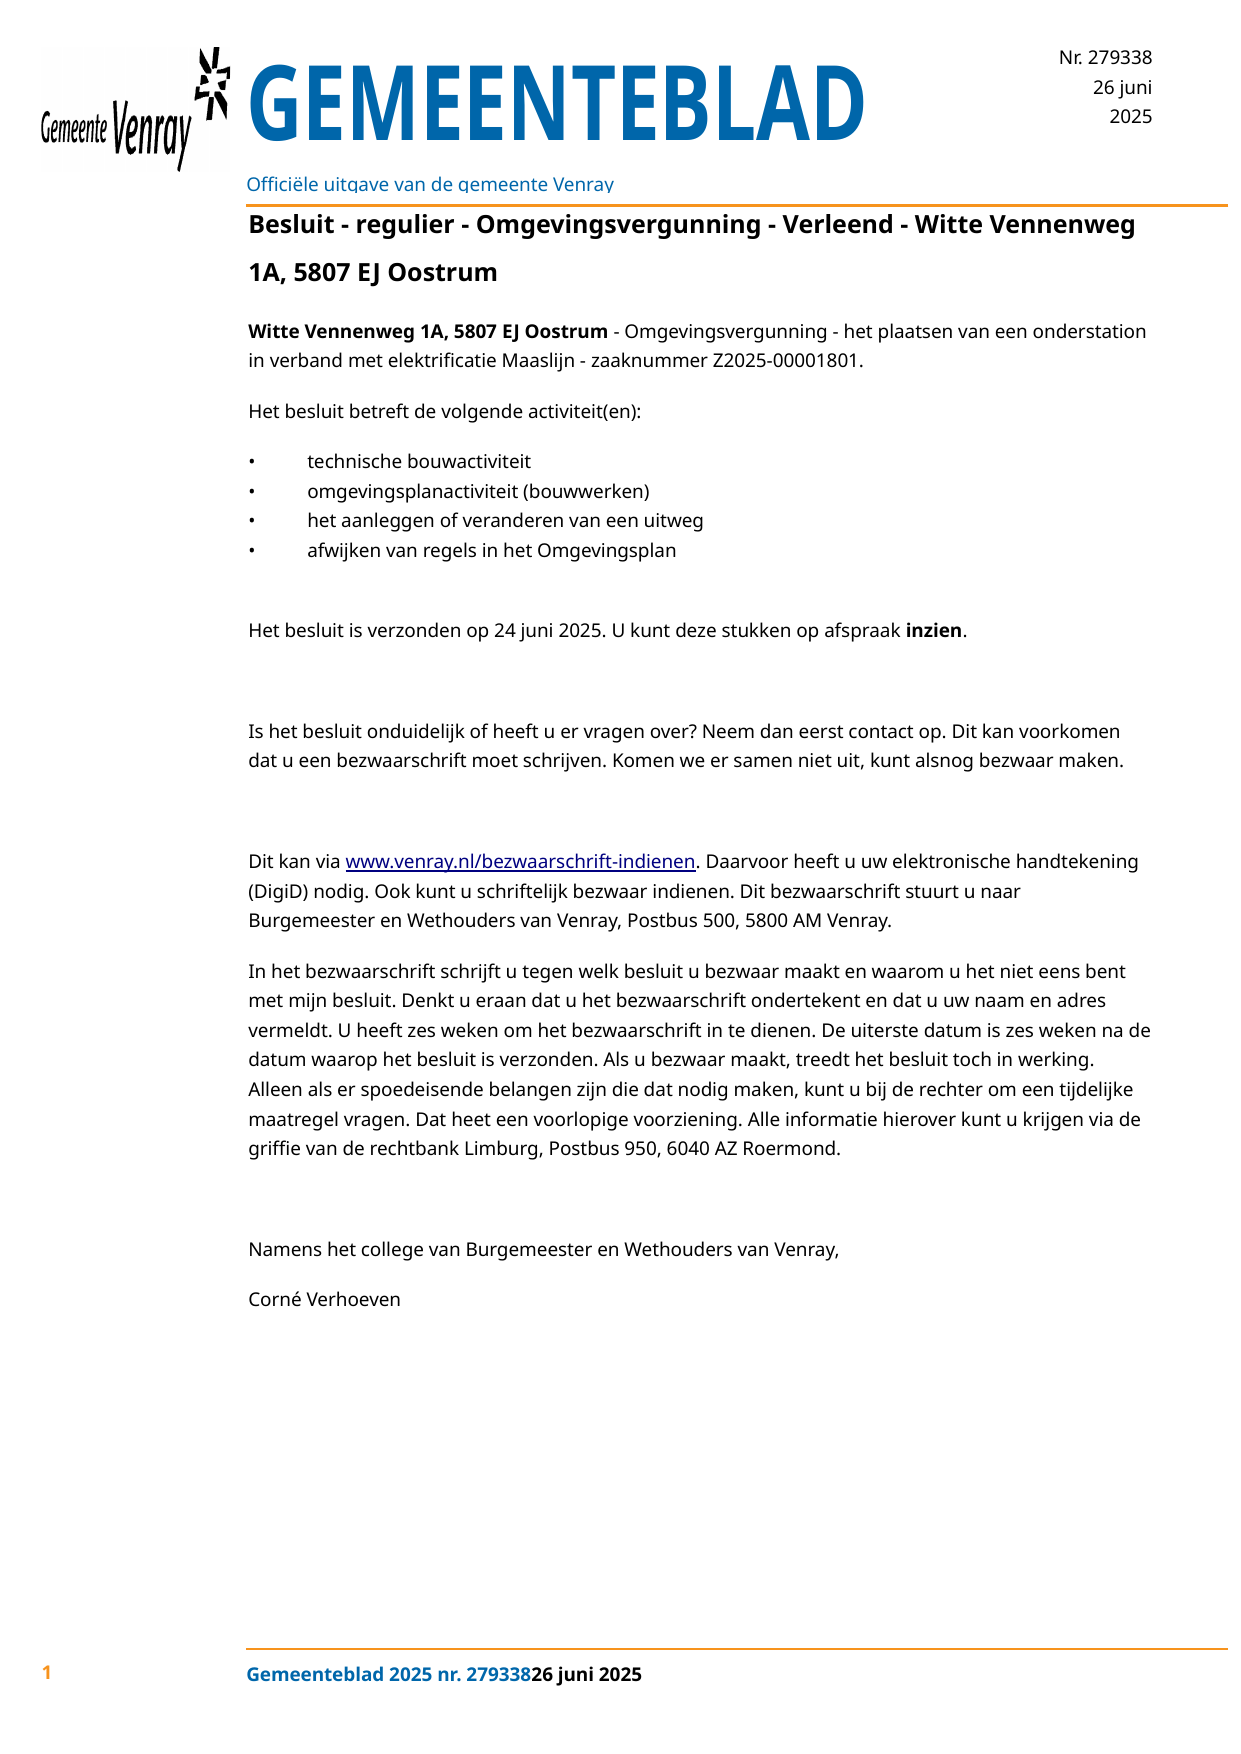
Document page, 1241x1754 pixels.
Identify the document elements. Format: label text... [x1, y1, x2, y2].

text Is het besluit onduidelijk of heeft u er vragen over? Neem dan eerst contact op. Dit kan voorkomen dat u een bezwaarschrift moet schrijven. Komen we er samen niet uit, kunt alsnog bezwaar maken. [248, 718, 1152, 773]
text In het bezwaarschrift schrijft u tegen welk besluit u bezwaar maakt en waarom u het niet eens bent met mijn besluit. Denkt u eraan dat u het bezwaarschrift ondertekent en dat u uw naam en adres vermeldt. U heeft zes weken om het bezwaarschrift in te dienen. De uiterste datum is zes weken na de datum waarop het besluit is verzonden. Als u bezwaar maakt, treedt het besluit toch in werking. Alleen als er spoedeisende belangen zijn die dat nodig maken, kunt u bij de rechter om een tijdelijke maatregel vragen. Dat heet een voorlopige voorziening. Alle informatie hierover kunt u krijgen via de griffie van de rechtbank Limburg, Postbus 950, 6040 AZ Roermond. [248, 958, 1152, 1161]
text Namens het college van Burgemeester en Wethouders van Venray, [248, 1236, 1152, 1262]
text Witte Vennenweg 1A, 5807 EJ Oostrum - Omgevingsvergunning - het plaatsen van een onderstation in verband met elektrificatie Maaslijn - zaaknummer Z2025-00001801. [248, 318, 1152, 373]
list omgevingsplanactiviteit (bouwwerken) [248, 478, 1152, 504]
list technische bouwactiviteit [248, 448, 1152, 474]
list het aanleggen of veranderen van een uitweg [248, 507, 1152, 533]
text Het besluit betreft de volgende activiteit(en): [248, 398, 1152, 424]
text Het besluit is verzonden op 24 juni 2025. U kunt deze stukken op afspraak inzien. [248, 617, 1152, 643]
text Besluit - regulier - Omgevingsvergunning - Verleend - Witte Vennenweg 1A, 5807 EJ Oostrum [248, 207, 1152, 288]
text Dit kan via www.venray.nl/bezwaarschrift-indienen. Daarvoor heeft u uw elektronische handtekening (DigiD) nodig. Ook kunt u schriftelijk bezwaar indienen. Dit bezwaarschrift stuurt u naar Burgemeester en Wethouders van Venray, Postbus 500, 5800 AM Venray. [248, 848, 1152, 933]
list afwijken van regels in het Omgevingsplan [248, 537, 1152, 563]
picture [41, 47, 231, 172]
text Corné Verhoeven [248, 1287, 1152, 1312]
